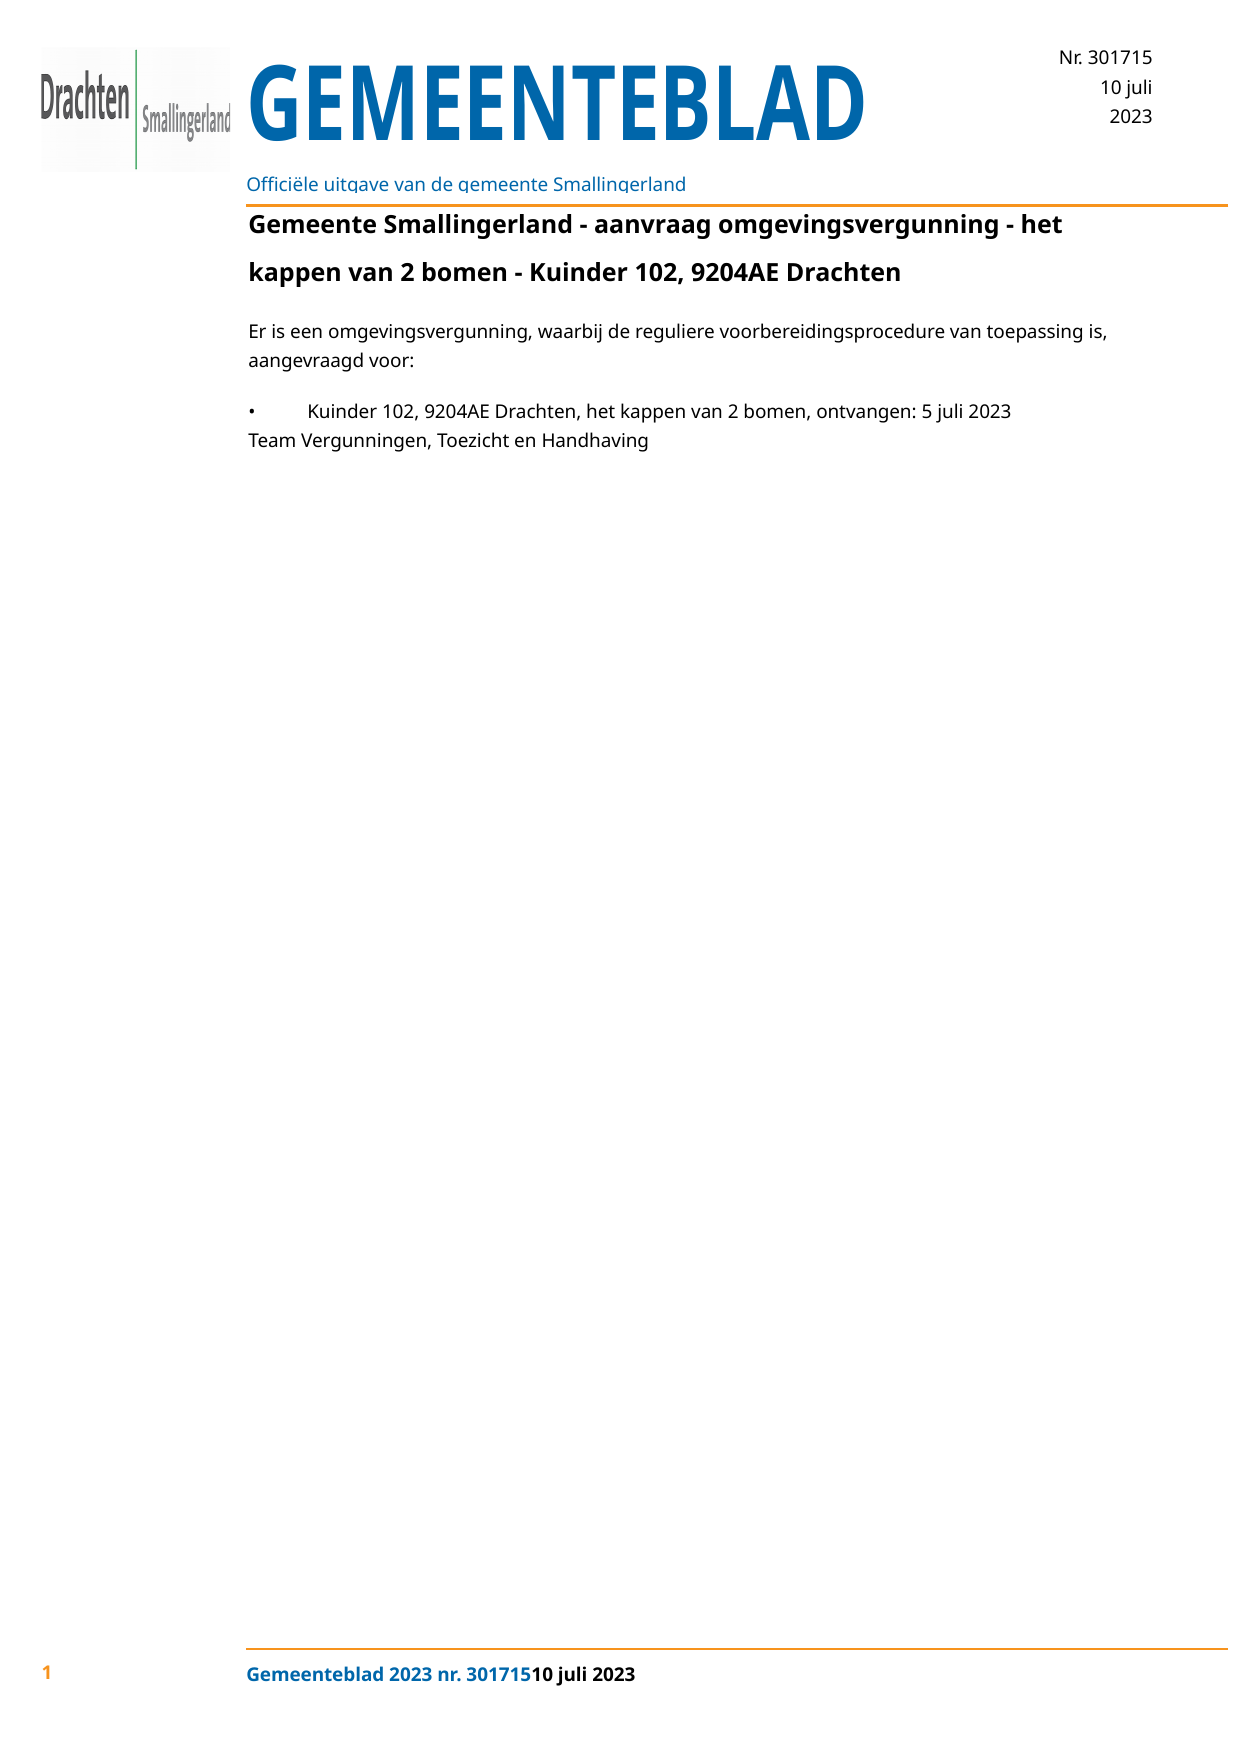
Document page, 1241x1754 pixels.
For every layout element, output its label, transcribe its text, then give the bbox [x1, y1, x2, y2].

list Kuinder 102, 9204AE Drachten, het kappen van 2 bomen, ontvangen: 5 juli 2023 [248, 398, 1152, 424]
picture [41, 47, 231, 172]
text Team Vergunningen, Toezicht en Handhaving [248, 427, 1152, 453]
text Er is een omgevingsvergunning, waarbij de reguliere voorbereidingsprocedure van toepassing is, aangevraagd voor: [248, 318, 1152, 373]
text Gemeente Smallingerland - aanvraag omgevingsvergunning - het kappen van 2 bomen - Kuinder 102, 9204AE Drachten [248, 207, 1152, 288]
